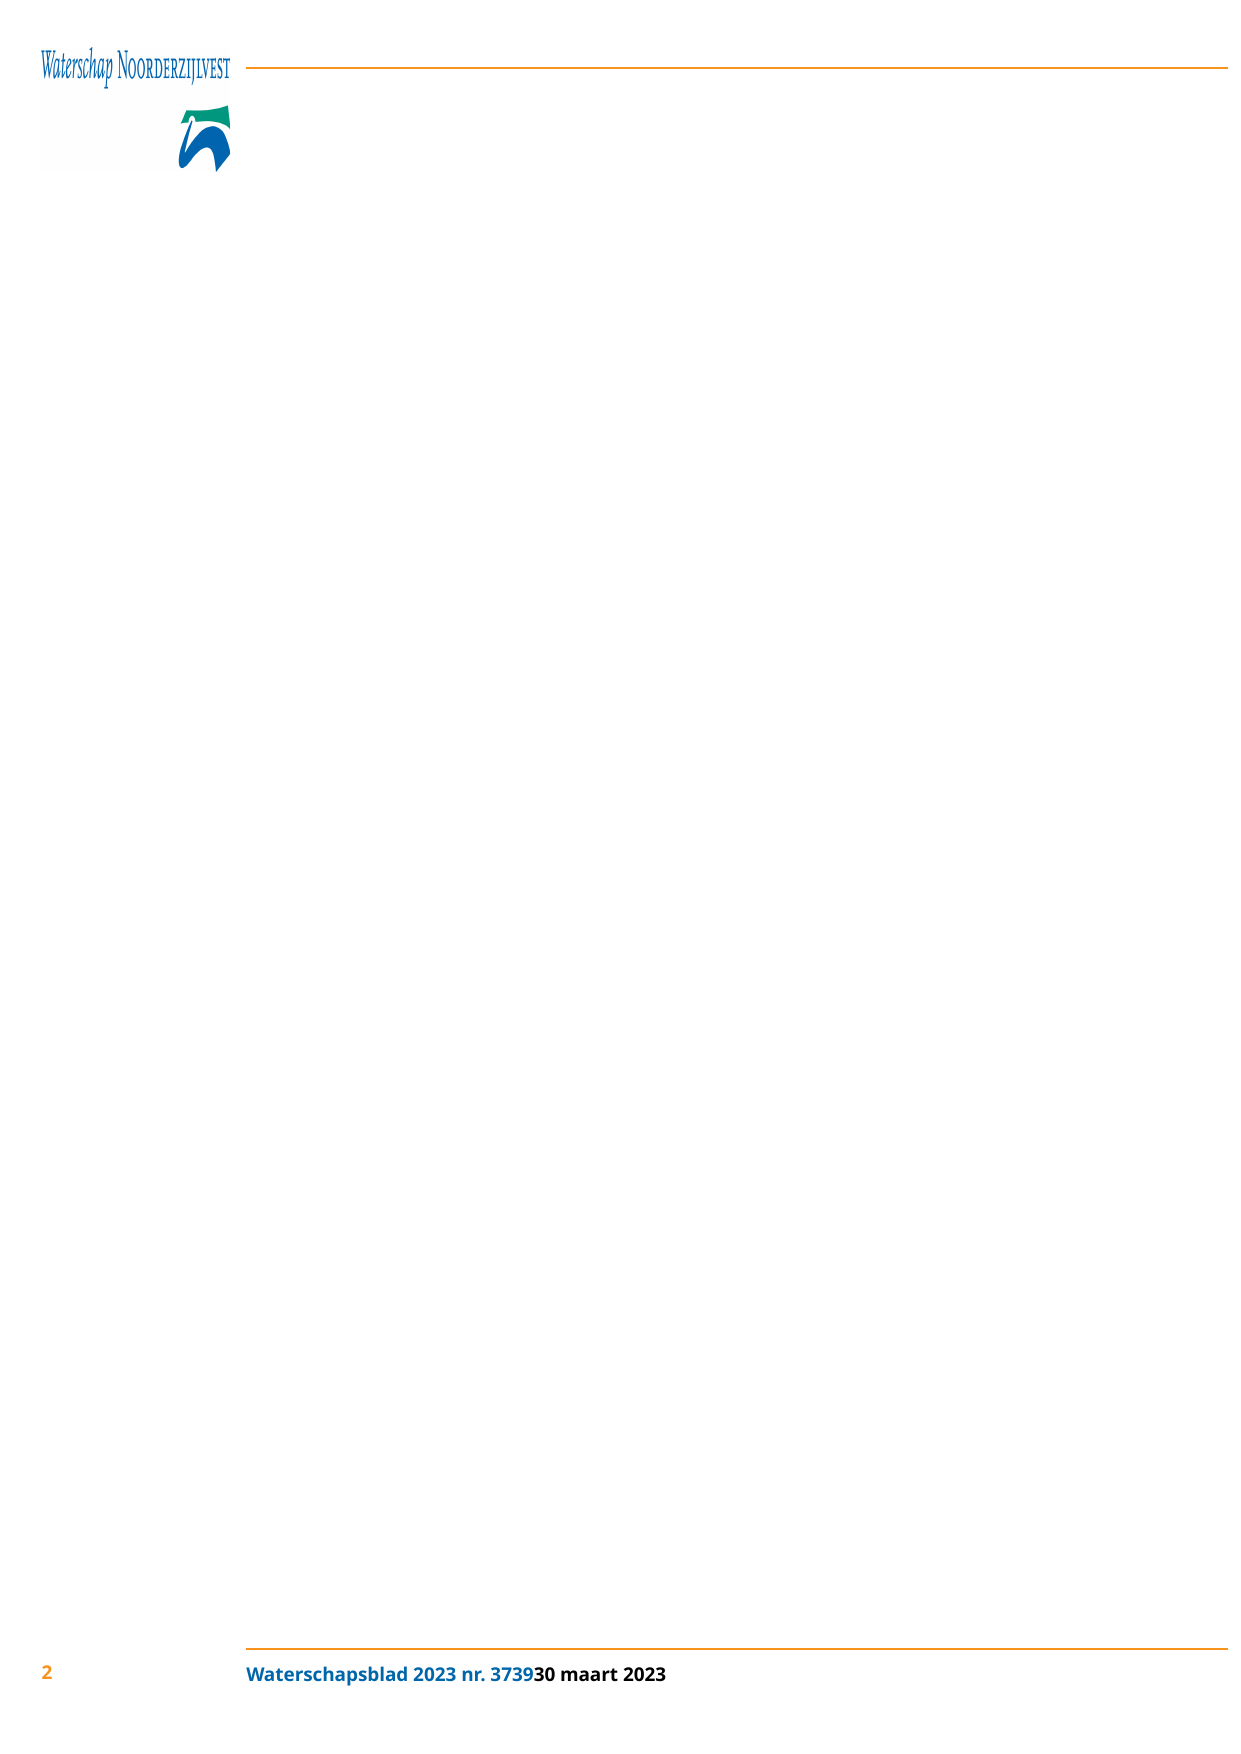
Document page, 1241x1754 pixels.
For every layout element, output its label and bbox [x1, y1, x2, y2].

picture [41, 47, 231, 172]
